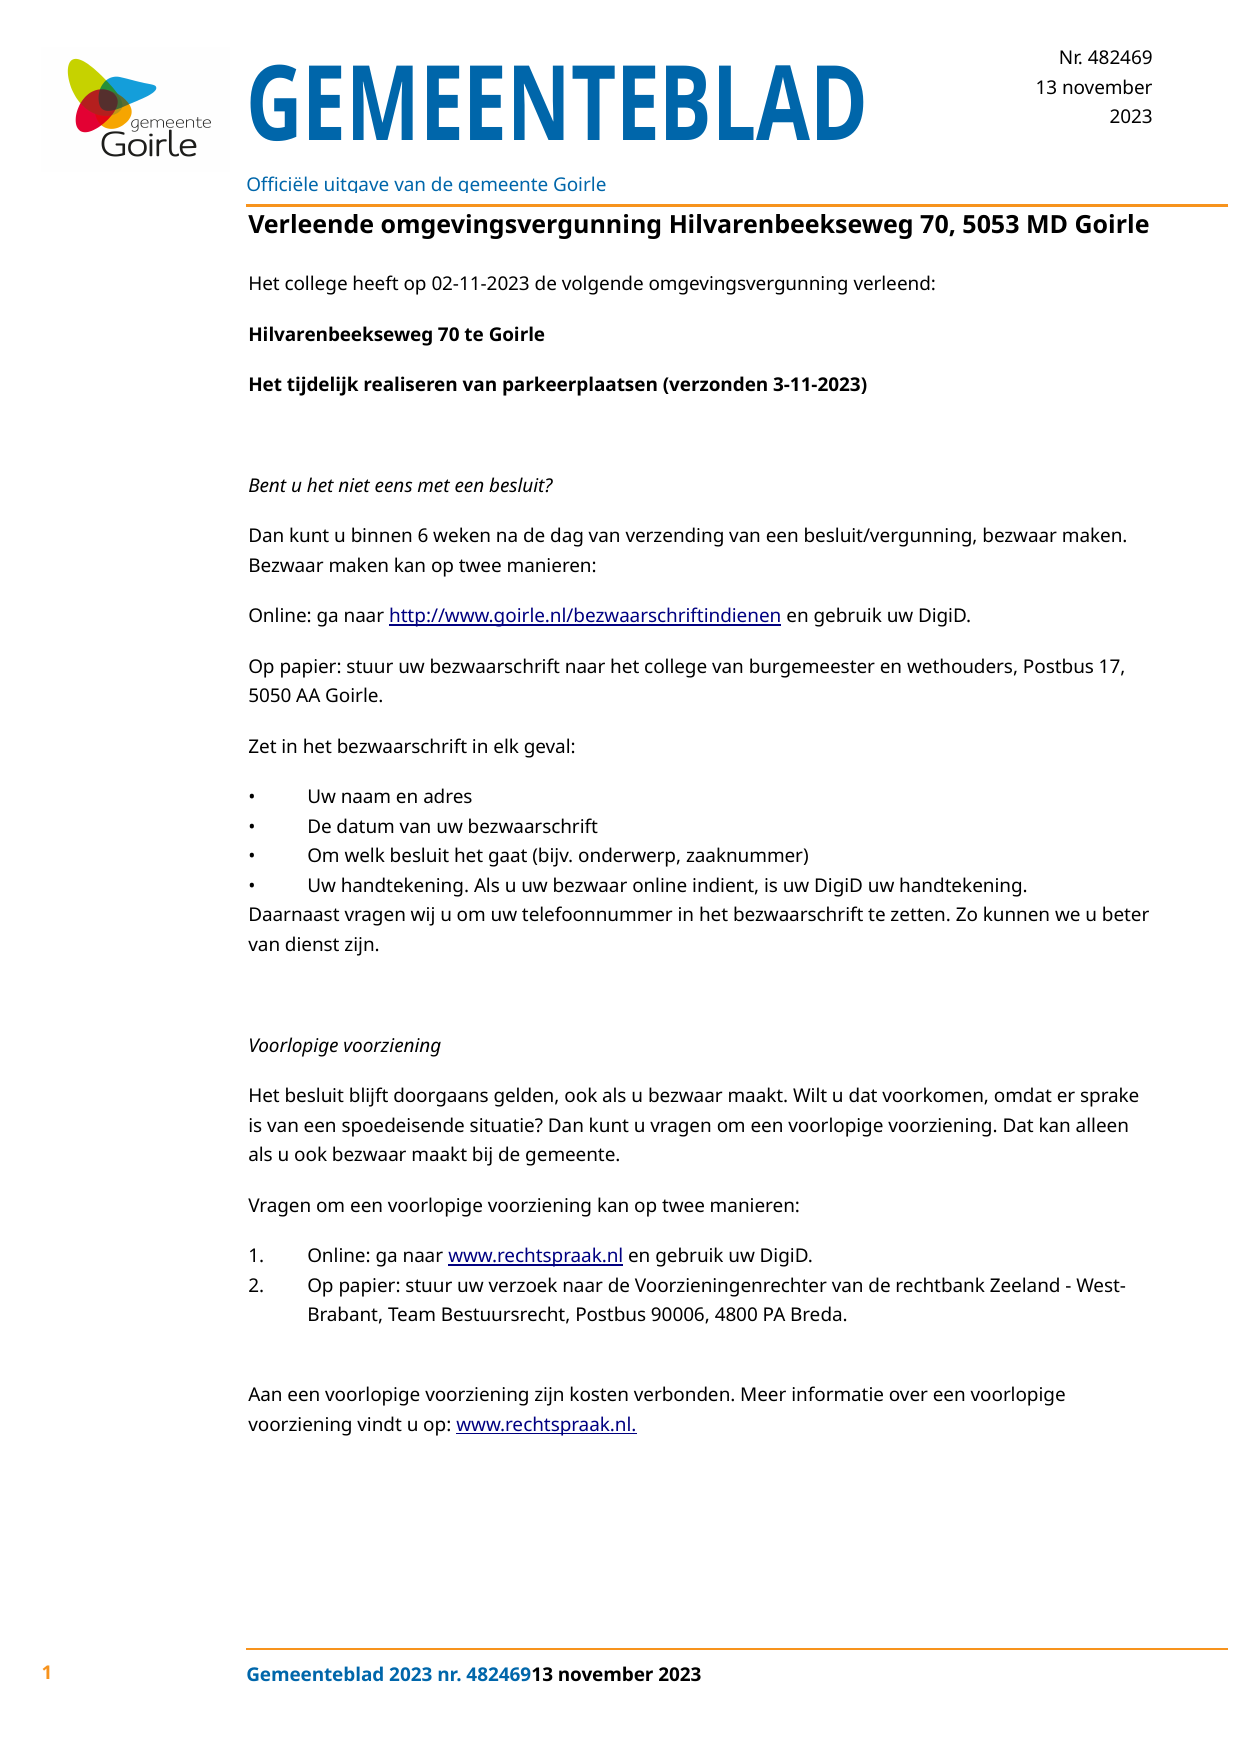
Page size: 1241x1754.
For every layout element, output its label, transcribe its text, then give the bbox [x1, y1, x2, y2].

text Hilvarenbeekseweg 70 te Goirle [248, 321, 1152, 346]
picture [41, 47, 231, 172]
list Uw handtekening. Als u uw bezwaar online indient, is uw DigiD uw handtekening. [248, 872, 1152, 898]
text Online: ga naar http://www.goirle.nl/bezwaarschriftindienen en gebruik uw DigiD. [248, 602, 1152, 628]
text Voorlopige voorziening [248, 1032, 1152, 1058]
text Dan kunt u binnen 6 weken na de dag van verzending van een besluit/vergunning, bezwaar maken. Bezwaar maken kan op twee manieren: [248, 522, 1152, 578]
list Om welk besluit het gaat (bijv. onderwerp, zaaknummer) [248, 842, 1152, 868]
text Het college heeft op 02-11-2023 de volgende omgevingsvergunning verleend: [248, 270, 1152, 296]
text Bent u het niet eens met een besluit? [248, 472, 1152, 498]
list Online: ga naar www.rechtspraak.nl en gebruik uw DigiD. [248, 1242, 1152, 1268]
text Op papier: stuur uw bezwaarschrift naar het college van burgemeester en wethouders, Postbus 17, 5050 AA Goirle. [248, 653, 1152, 708]
text Zet in het bezwaarschrift in elk geval: [248, 733, 1152, 758]
text Daarnaast vragen wij u om uw telefoonnummer in het bezwaarschrift te zetten. Zo kunnen we u beter van dienst zijn. [248, 902, 1152, 957]
text Verleende omgevingsvergunning Hilvarenbeekseweg 70, 5053 MD Goirle [248, 207, 1152, 241]
text Het besluit blijft doorgaans gelden, ook als u bezwaar maakt. Wilt u dat voorkomen, omdat er sprake is van een spoedeisende situatie? Dan kunt u vragen om een voorlopige voorziening. Dat kan alleen als u ook bezwaar maakt bij de gemeente. [248, 1082, 1152, 1167]
list De datum van uw bezwaarschrift [248, 813, 1152, 838]
list Op papier: stuur uw verzoek naar de Voorzieningenrechter van de rechtbank Zeeland - West-Brabant, Team Bestuursrecht, Postbus 90006, 4800 PA Breda. [248, 1272, 1152, 1327]
text Aan een voorlopige voorziening zijn kosten verbonden. Meer informatie over een voorlopige voorziening vindt u op: www.rechtspraak.nl. [248, 1382, 1152, 1437]
text Vragen om een voorlopige voorziening kan op twee manieren: [248, 1192, 1152, 1218]
text Het tijdelijk realiseren van parkeerplaatsen (verzonden 3-11-2023) [248, 371, 1152, 397]
list Uw naam en adres [248, 783, 1152, 809]
